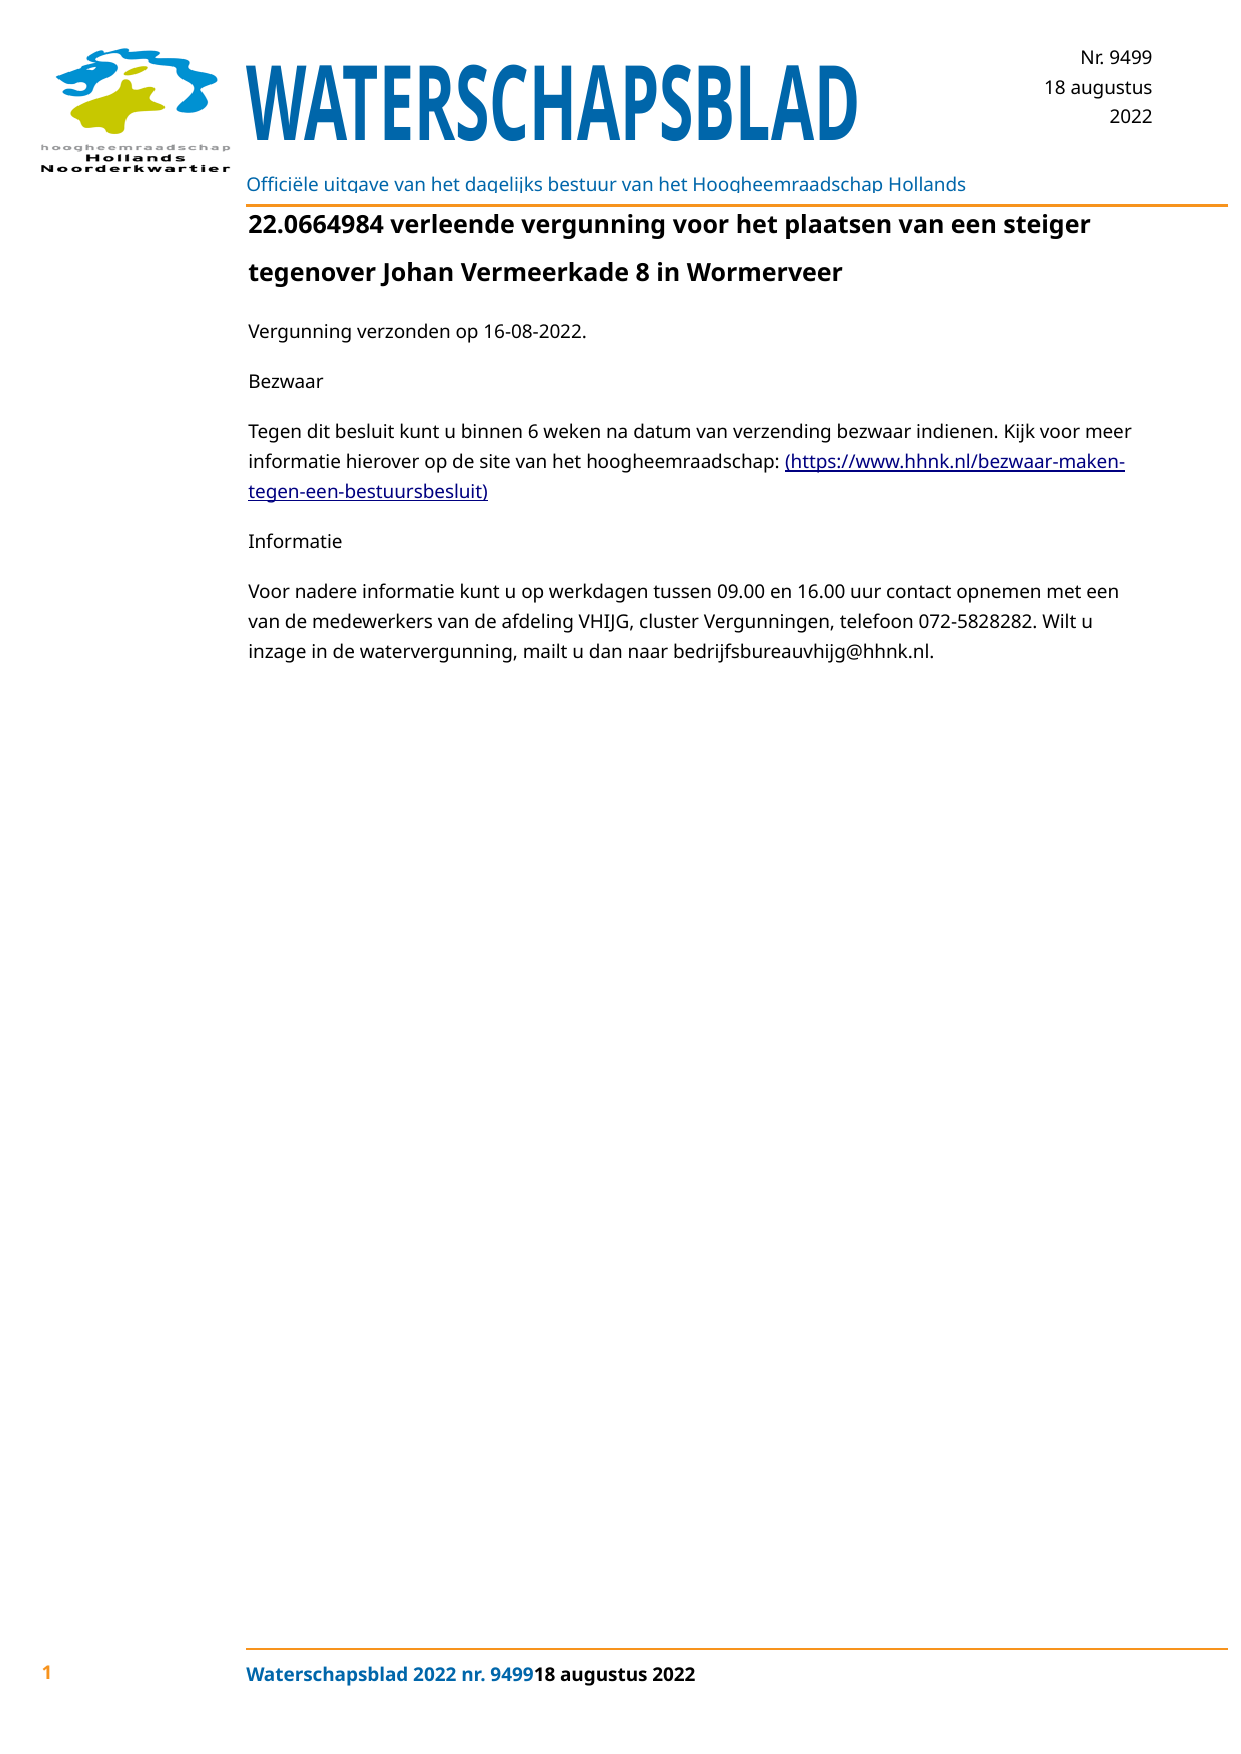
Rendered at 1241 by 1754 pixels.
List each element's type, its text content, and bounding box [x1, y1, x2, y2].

text Tegen dit besluit kunt u binnen 6 weken na datum van verzending bezwaar indienen. Kijk voor meer informatie hierover op de site van het hoogheemraadschap: (https://www.hhnk.nl/bezwaar-maken-tegen-een-bestuursbesluit) [248, 419, 1152, 504]
text 22.0664984 verleende vergunning voor het plaatsen van een steiger tegenover Johan Vermeerkade 8 in Wormerveer [248, 207, 1152, 288]
text Bezwaar [248, 368, 1152, 394]
text Voor nadere informatie kunt u op werkdagen tussen 09.00 en 16.00 uur contact opnemen met een van de medewerkers van de afdeling VHIJG, cluster Vergunningen, telefoon 072-5828282. Wilt u inzage in de watervergunning, mailt u dan naar bedrijfsbureauvhijg@hhnk.nl. [248, 579, 1152, 664]
text Vergunning verzonden op 16-08-2022. [248, 318, 1152, 344]
picture [41, 47, 231, 172]
text Informatie [248, 528, 1152, 554]
